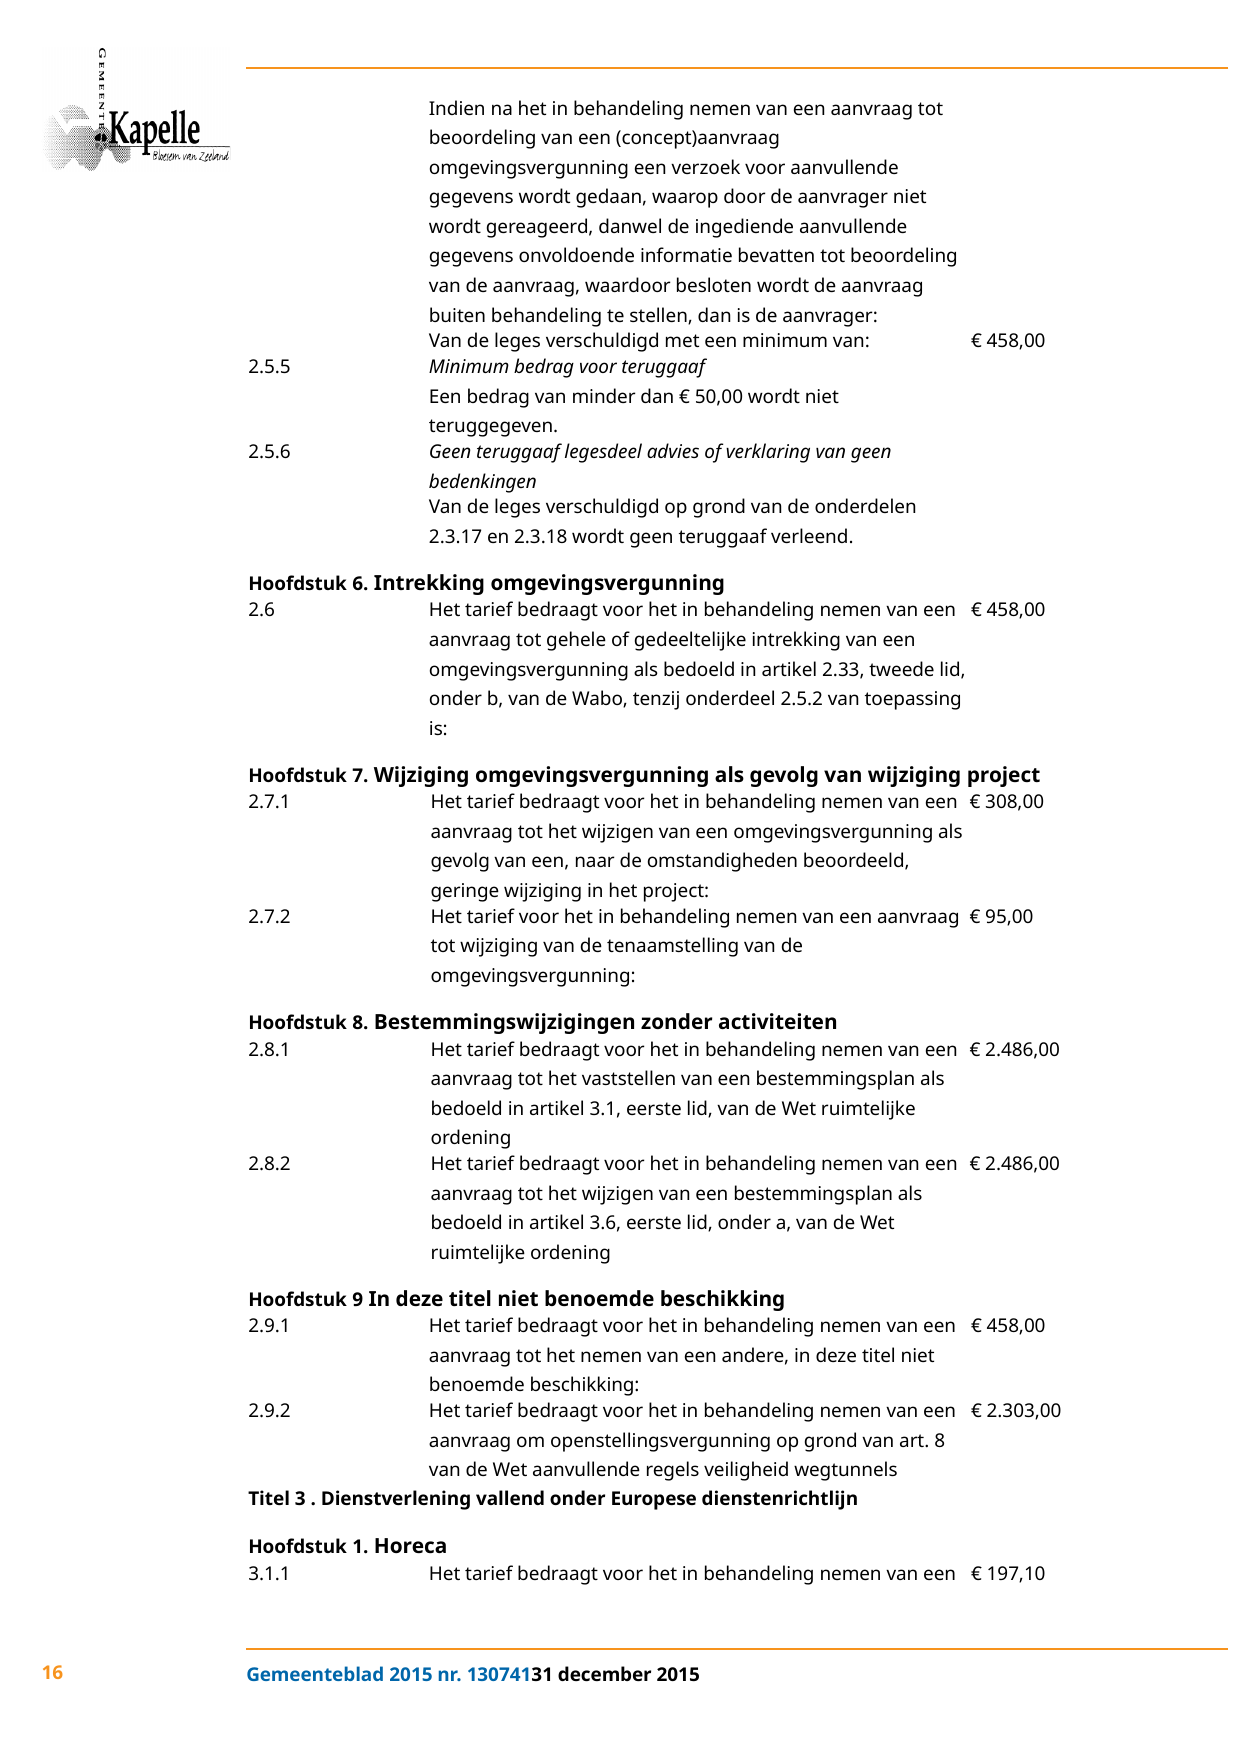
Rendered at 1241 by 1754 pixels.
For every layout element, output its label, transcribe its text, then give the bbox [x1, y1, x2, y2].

table_cell [248, 95, 429, 328]
table_cell 2.8.2 [248, 1150, 430, 1265]
table_header Het tarief bedraagt voor het in behandeling nemen van een aanvraag tot het vaststellen van een bestemmingsplan als bedoeld in artikel 3.1, eerste lid, van de Wet ruimtelijke ordening [430, 1036, 969, 1150]
table_cell 2.5.5 [248, 353, 429, 438]
table_header Het tarief bedraagt voor het in behandeling nemen van een aanvraag tot gehele of gedeeltelijke intrekking van een omgevingsvergunning als bedoeld in artikel 2.33, tweede lid, onder b, van de Wabo, tenzij onderdeel 2.5.2 van toepassing is: [429, 597, 971, 741]
table_cell Het tarief bedraagt voor het in behandeling nemen van een aanvraag tot het wijzigen van een bestemmingsplan als bedoeld in artikel 3.6, eerste lid, onder a, van de Wet ruimtelijke ordening [430, 1150, 969, 1265]
table_header € 458,00 [971, 597, 1152, 741]
table_header Het tarief bedraagt voor het in behandeling nemen van een [429, 1560, 971, 1585]
table_cell [248, 494, 429, 549]
table_cell Indien na het in behandeling nemen van een aanvraag tot beoordeling van een (concept)aanvraag omgevingsvergunning een verzoek voor aanvullende gegevens wordt gedaan, waarop door de aanvrager niet wordt gereageerd, danwel de ingediende aanvullende gegevens onvoldoende informatie bevatten tot beoordeling van de aanvraag, waardoor besloten wordt de aanvraag buiten behandeling te stellen, dan is de aanvrager: [429, 95, 971, 328]
table_header Het tarief bedraagt voor het in behandeling nemen van een aanvraag tot het wijzigen van een omgevingsvergunning als gevolg van een, naar de omstandigheden beoordeeld, geringe wijziging in het project: [430, 789, 969, 903]
table_header € 308,00 [969, 789, 1152, 903]
table_cell [971, 95, 1152, 328]
table_header € 197,10 [971, 1560, 1152, 1585]
table_cell € 458,00 [971, 328, 1152, 353]
table_cell [971, 494, 1152, 549]
table_cell € 2.303,00 [971, 1398, 1152, 1482]
table_cell Minimum bedrag voor teruggaaf Een bedrag van minder dan € 50,00 wordt niet teruggegeven. [429, 353, 971, 438]
table_cell [971, 438, 1152, 493]
table_cell Het tarief voor het in behandeling nemen van een aanvraag tot wijziging van de tenaamstelling van de omgevingsvergunning: [430, 903, 969, 988]
table_header 2.6 [248, 597, 429, 741]
table_header 3.1.1 [248, 1560, 429, 1585]
table_cell Van de leges verschuldigd met een minimum van: [429, 328, 971, 353]
table_cell € 95,00 [969, 903, 1152, 988]
table_cell € 2.486,00 [969, 1150, 1152, 1265]
table_cell 2.7.2 [248, 903, 430, 988]
table_header € 2.486,00 [969, 1036, 1152, 1150]
table_cell [971, 353, 1152, 438]
text Hoofdstuk 9 In deze titel niet benoemde beschikking [248, 1284, 1152, 1312]
picture [41, 47, 231, 172]
table_header 2.9.1 [248, 1313, 429, 1397]
table_header Het tarief bedraagt voor het in behandeling nemen van een aanvraag tot het nemen van een andere, in deze titel niet benoemde beschikking: [429, 1313, 971, 1397]
table_cell Het tarief bedraagt voor het in behandeling nemen van een aanvraag om openstellingsvergunning op grond van art. 8 van de Wet aanvullende regels veiligheid wegtunnels [429, 1398, 971, 1482]
table_cell 2.9.2 [248, 1398, 429, 1482]
text Hoofdstuk 1. Horeca [248, 1531, 1152, 1559]
table_cell [248, 328, 429, 353]
text Titel 3 . Dienstverlening vallend onder Europese dienstenrichtlijn [248, 1486, 1152, 1511]
table_header € 458,00 [971, 1313, 1152, 1397]
table_cell Geen teruggaaf legesdeel advies of verklaring van geen bedenkingen [429, 438, 971, 493]
table_header 2.7.1 [248, 789, 430, 903]
text Hoofdstuk 7. Wijziging omgevingsvergunning als gevolg van wijziging project [248, 760, 1152, 788]
table_header 2.8.1 [248, 1036, 430, 1150]
table_cell Van de leges verschuldigd op grond van de onderdelen 2.3.17 en 2.3.18 wordt geen teruggaaf verleend. [429, 494, 971, 549]
text Hoofdstuk 6. Intrekking omgevingsvergunning [248, 568, 1152, 597]
table_cell 2.5.6 [248, 438, 429, 493]
text Hoofdstuk 8. Bestemmingswijzigingen zonder activiteiten [248, 1007, 1152, 1036]
